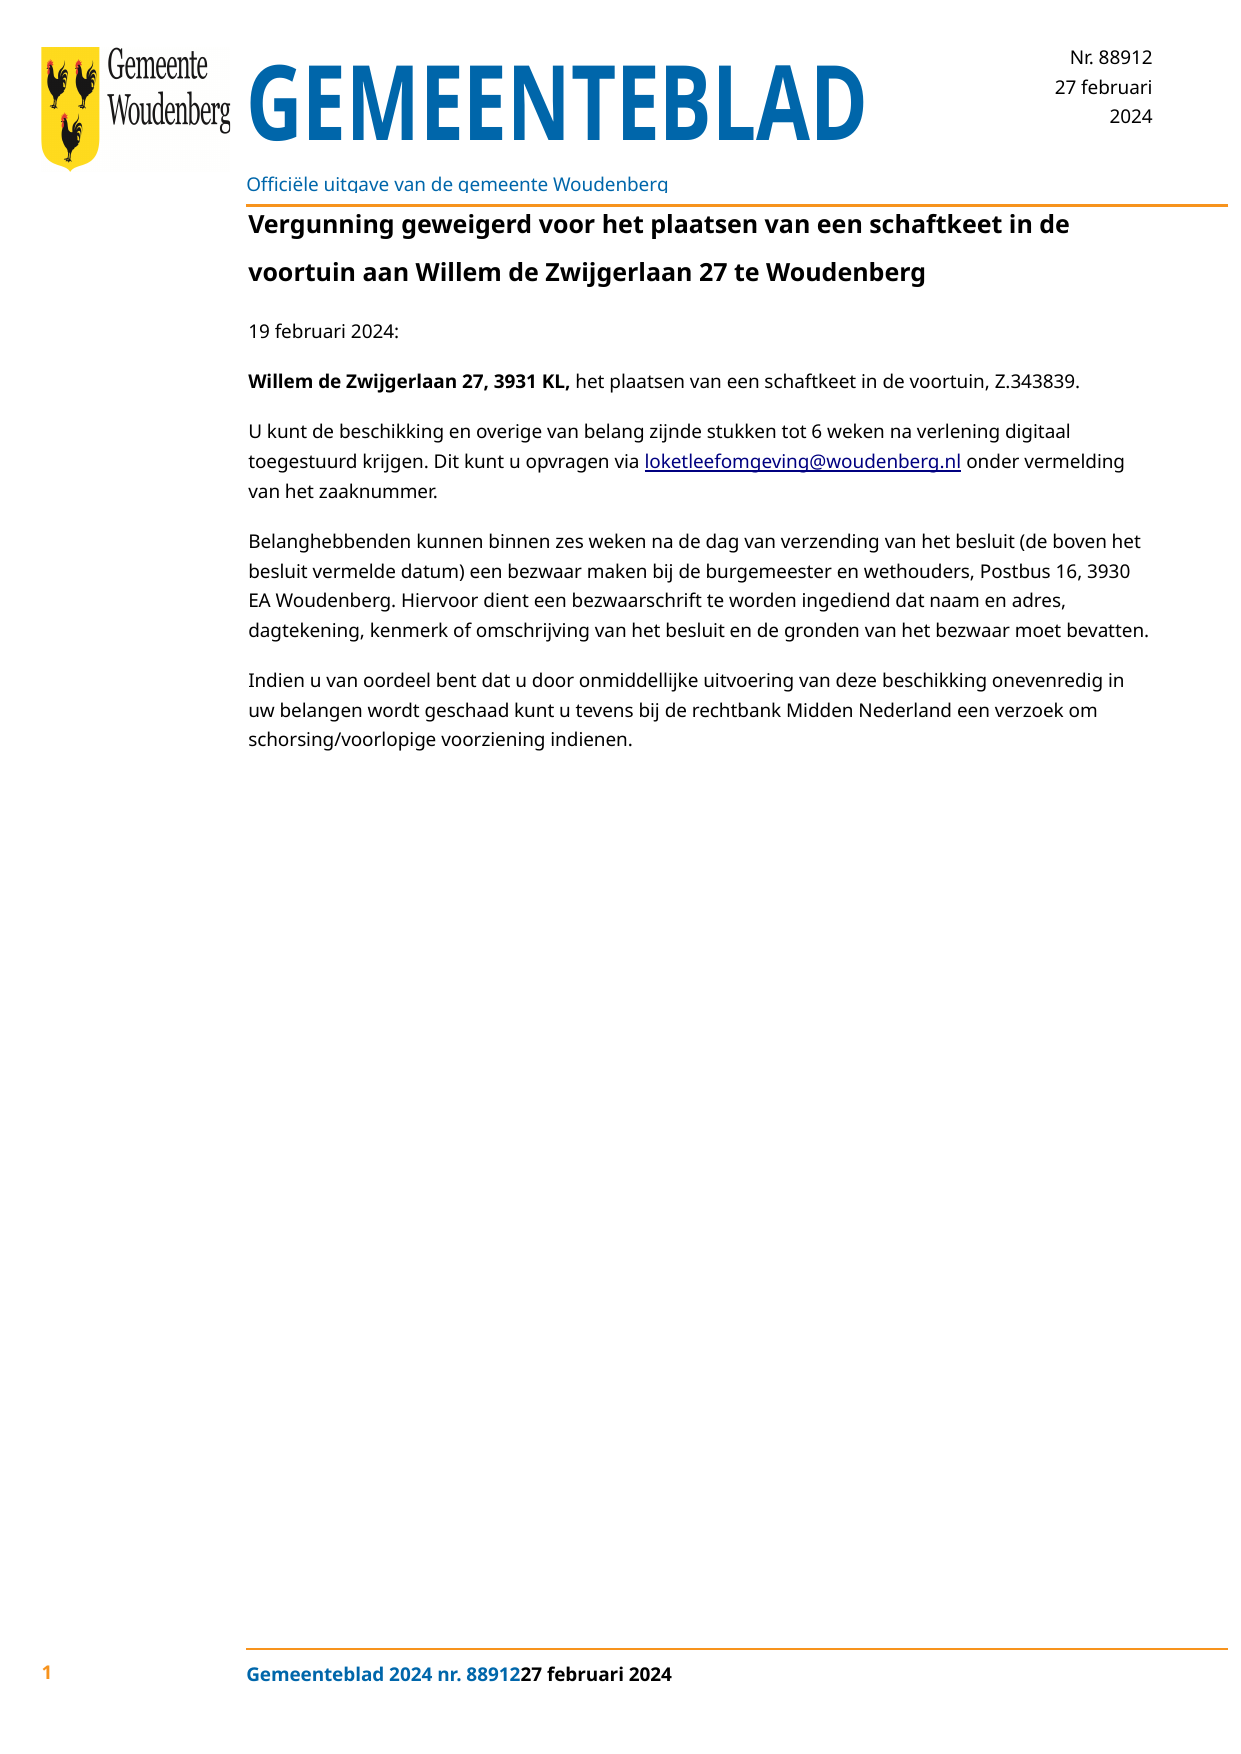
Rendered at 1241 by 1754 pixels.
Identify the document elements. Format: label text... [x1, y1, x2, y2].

text 19 februari 2024: [248, 318, 1152, 344]
text Willem de Zwijgerlaan 27, 3931 KL, het plaatsen van een schaftkeet in de voortuin, Z.343839. [248, 368, 1152, 394]
picture [41, 47, 231, 172]
text Indien u van oordeel bent dat u door onmiddellijke uitvoering van deze beschikking onevenredig in uw belangen wordt geschaad kunt u tevens bij de rechtbank Midden Nederland een verzoek om schorsing/voorlopige voorziening indienen. [248, 667, 1152, 752]
text Belanghebbenden kunnen binnen zes weken na de dag van verzending van het besluit (de boven het besluit vermelde datum) een bezwaar maken bij de burgemeester en wethouders, Postbus 16, 3930 EA Woudenberg. Hiervoor dient een bezwaarschrift te worden ingediend dat naam en adres, dagtekening, kenmerk of omschrijving van het besluit en de gronden van het bezwaar moet bevatten. [248, 528, 1152, 643]
text Vergunning geweigerd voor het plaatsen van een schaftkeet in de voortuin aan Willem de Zwijgerlaan 27 te Woudenberg [248, 207, 1152, 288]
text U kunt de beschikking en overige van belang zijnde stukken tot 6 weken na verlening digitaal toegestuurd krijgen. Dit kunt u opvragen via loketleefomgeving@woudenberg.nl onder vermelding van het zaaknummer. [248, 419, 1152, 504]
